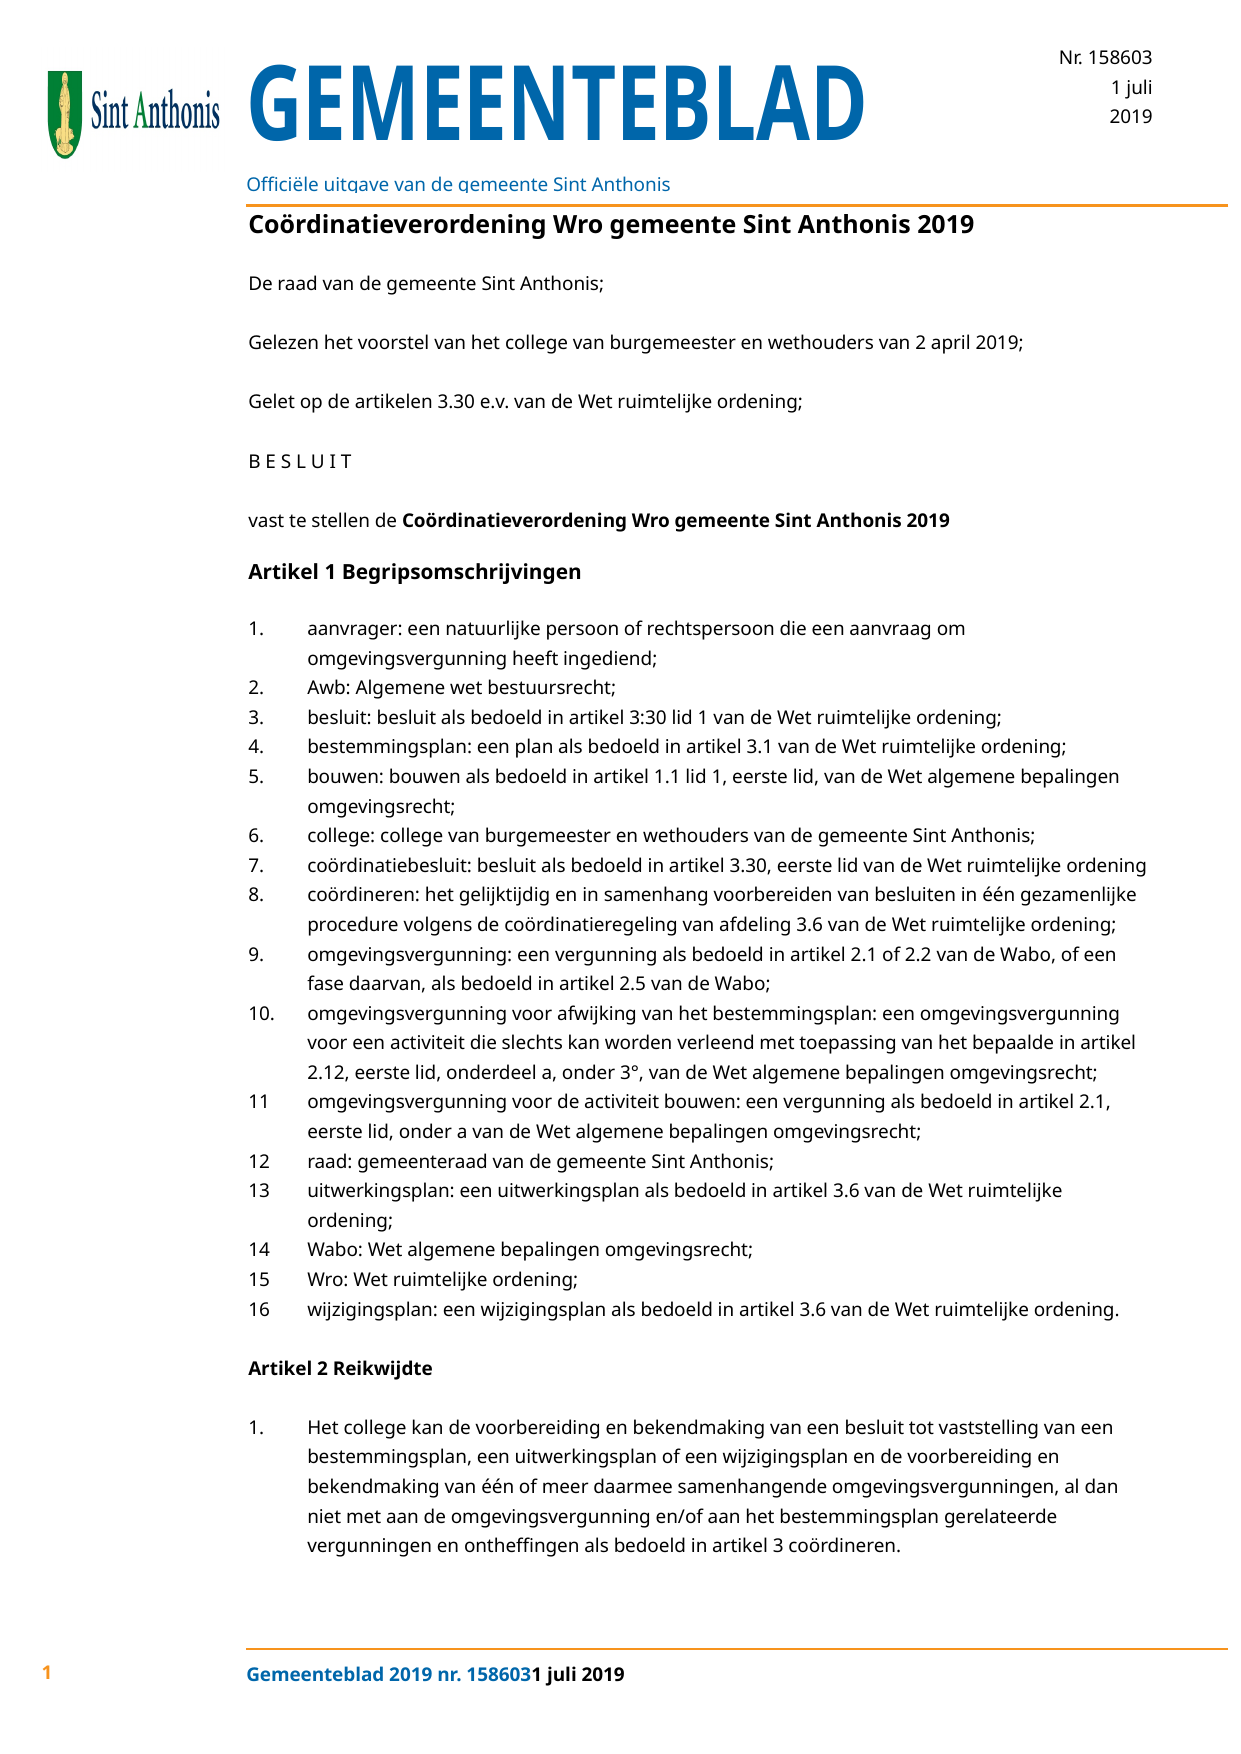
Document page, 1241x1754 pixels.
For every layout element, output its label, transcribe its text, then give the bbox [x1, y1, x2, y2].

text Gelezen het voorstel van het college van burgemeester en wethouders van 2 april 2019; [248, 329, 1152, 355]
list coördineren: het gelijktijdig en in samenhang voorbereiden van besluiten in één gezamenlijke procedure volgens de coördinatieregeling van afdeling 3.6 van de Wet ruimtelijke ordening; [248, 882, 1152, 937]
list aanvrager: een natuurlijke persoon of rechtspersoon die een aanvraag om omgevingsvergunning heeft ingediend; [248, 615, 1152, 671]
text Gelet op de artikelen 3.30 e.v. van de Wet ruimtelijke ordening; [248, 389, 1152, 414]
text vast te stellen de Coördinatieverordening Wro gemeente Sint Anthonis 2019 [248, 507, 1152, 533]
list besluit: besluit als bedoeld in artikel 3:30 lid 1 van de Wet ruimtelijke ordening; [248, 704, 1152, 730]
text Artikel 1 Begripsomschrijvingen [248, 557, 1152, 586]
picture [41, 47, 231, 172]
list omgevingsvergunning: een vergunning als bedoeld in artikel 2.1 of 2.2 van de Wabo, of een fase daarvan, als bedoeld in artikel 2.5 van de Wabo; [248, 941, 1152, 996]
list college: college van burgemeester en wethouders van de gemeente Sint Anthonis; [248, 822, 1152, 848]
list Awb: Algemene wet bestuursrecht; [248, 674, 1152, 700]
text Artikel 2 Reikwijdte [248, 1355, 1152, 1381]
text De raad van de gemeente Sint Anthonis; [248, 270, 1152, 296]
text B E S L U I T [248, 448, 1152, 473]
list Wabo: Wet algemene bepalingen omgevingsrecht; [248, 1237, 1152, 1262]
list coördinatiebesluit: besluit als bedoeld in artikel 3.30, eerste lid van de Wet ruimtelijke ordening [248, 852, 1152, 878]
text Coördinatieverordening Wro gemeente Sint Anthonis 2019 [248, 207, 1152, 241]
list wijzigingsplan: een wijzigingsplan als bedoeld in artikel 3.6 van de Wet ruimtelijke ordening. [248, 1296, 1152, 1322]
list omgevingsvergunning voor afwijking van het bestemmingsplan: een omgevingsvergunning voor een activiteit die slechts kan worden verleend met toepassing van het bepaalde in artikel 2.12, eerste lid, onderdeel a, onder 3°, van de Wet algemene bepalingen omgevingsrecht; [248, 1000, 1152, 1085]
list Wro: Wet ruimtelijke ordening; [248, 1266, 1152, 1292]
list raad: gemeenteraad van de gemeente Sint Anthonis; [248, 1148, 1152, 1174]
list bouwen: bouwen als bedoeld in artikel 1.1 lid 1, eerste lid, van de Wet algemene bepalingen omgevingsrecht; [248, 763, 1152, 819]
list bestemmingsplan: een plan als bedoeld in artikel 3.1 van de Wet ruimtelijke ordening; [248, 734, 1152, 759]
list uitwerkingsplan: een uitwerkingsplan als bedoeld in artikel 3.6 van de Wet ruimtelijke ordening; [248, 1177, 1152, 1233]
list omgevingsvergunning voor de activiteit bouwen: een vergunning als bedoeld in artikel 2.1, eerste lid, onder a van de Wet algemene bepalingen omgevingsrecht; [248, 1089, 1152, 1144]
list Het college kan de voorbereiding en bekendmaking van een besluit tot vaststelling van een bestemmingsplan, een uitwerkingsplan of een wijzigingsplan en de voorbereiding en bekendmaking van één of meer daarmee samenhangende omgevingsvergunningen, al dan niet met aan de omgevingsvergunning en/of aan het bestemmingsplan gerelateerde vergunningen en ontheffingen als bedoeld in artikel 3 coördineren. [248, 1414, 1152, 1558]
